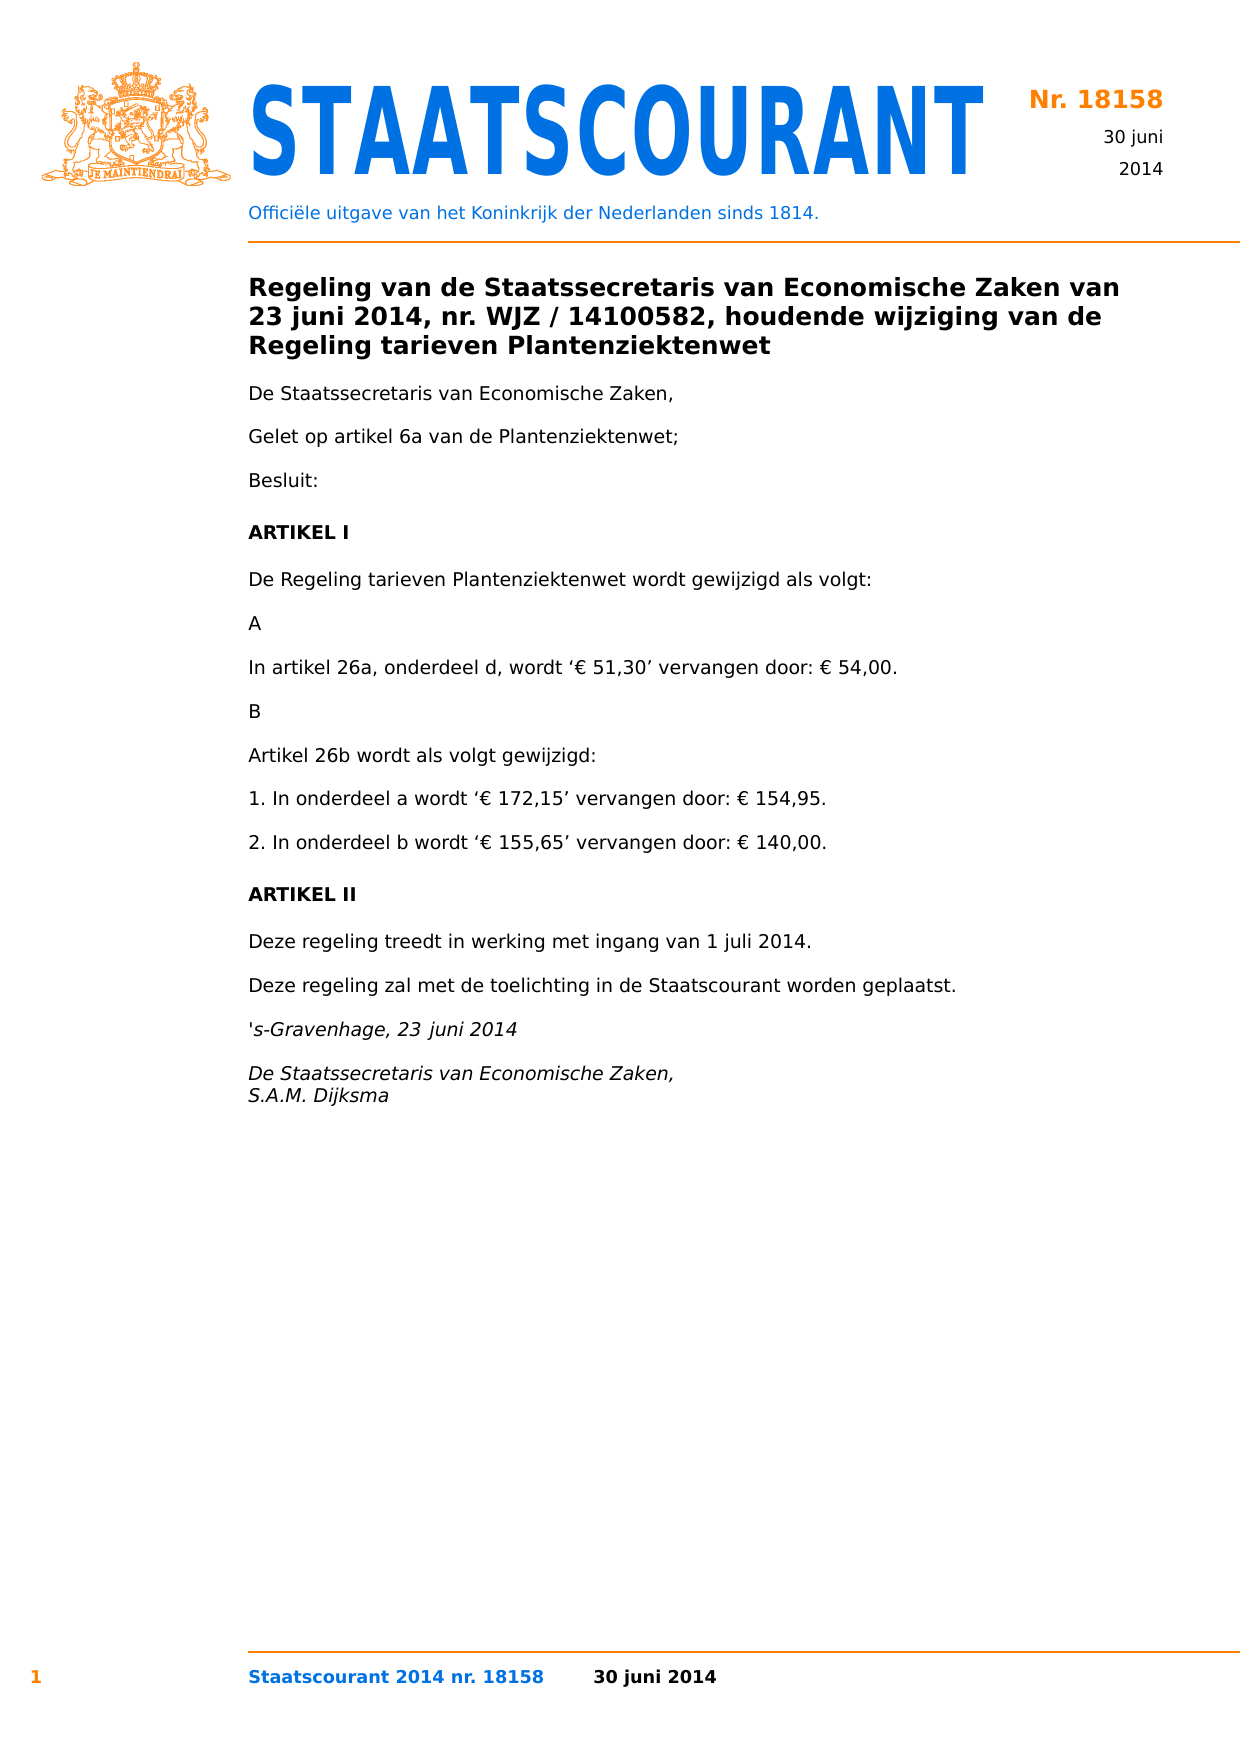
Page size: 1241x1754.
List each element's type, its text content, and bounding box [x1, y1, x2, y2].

text Deze regeling treedt in werking met ingang van 1 juli 2014. [248, 931, 1163, 953]
text Artikel 26b wordt als volgt gewijzigd: [248, 744, 1163, 766]
table_header Nr. 18158 [998, 62, 1240, 121]
text De Staatssecretaris van Economische Zaken, [248, 382, 1163, 404]
subtitle Regeling van de Staatssecretaris van Economische Zaken van 23 juni 2014, nr. WJZ / 14100582, houdende wijziging van de Regeling tarieven Plantenziektenwet [248, 273, 1163, 361]
text Deze regeling zal met de toelichting in de Staatscourant worden geplaatst. [248, 975, 1163, 997]
text 2. In onderdeel b wordt ‘€ 155,65’ vervangen door: € 140,00. [248, 832, 1163, 854]
subtitle ARTIKEL II [248, 884, 1163, 906]
text De Staatssecretaris van Economische Zaken, S.A.M. Dijksma [248, 1063, 1163, 1107]
text 1. In onderdeel a wordt ‘€ 172,15’ vervangen door: € 154,95. [248, 788, 1163, 810]
table_cell 30 juni [998, 121, 1240, 153]
table_header [25, 62, 248, 241]
text B [248, 701, 1163, 723]
table_cell Officiële uitgave van het Koninkrijk der Nederlanden sinds 1814. [248, 203, 1240, 241]
text De Regeling tarieven Plantenziektenwet wordt gewijzigd als volgt: [248, 569, 1163, 591]
text 's-Gravenhage, 23 juni 2014 [248, 1019, 1163, 1041]
subtitle ARTIKEL I [248, 522, 1163, 544]
text A [248, 613, 1163, 635]
picture [41, 62, 231, 186]
text Besluit: [248, 470, 1163, 492]
table_cell 2014 [998, 153, 1240, 203]
table_header STAATSCOURANT [248, 62, 998, 203]
text Gelet op artikel 6a van de Plantenziektenwet; [248, 426, 1163, 448]
text In artikel 26a, onderdeel d, wordt ‘€ 51,30’ vervangen door: € 54,00. [248, 657, 1163, 679]
